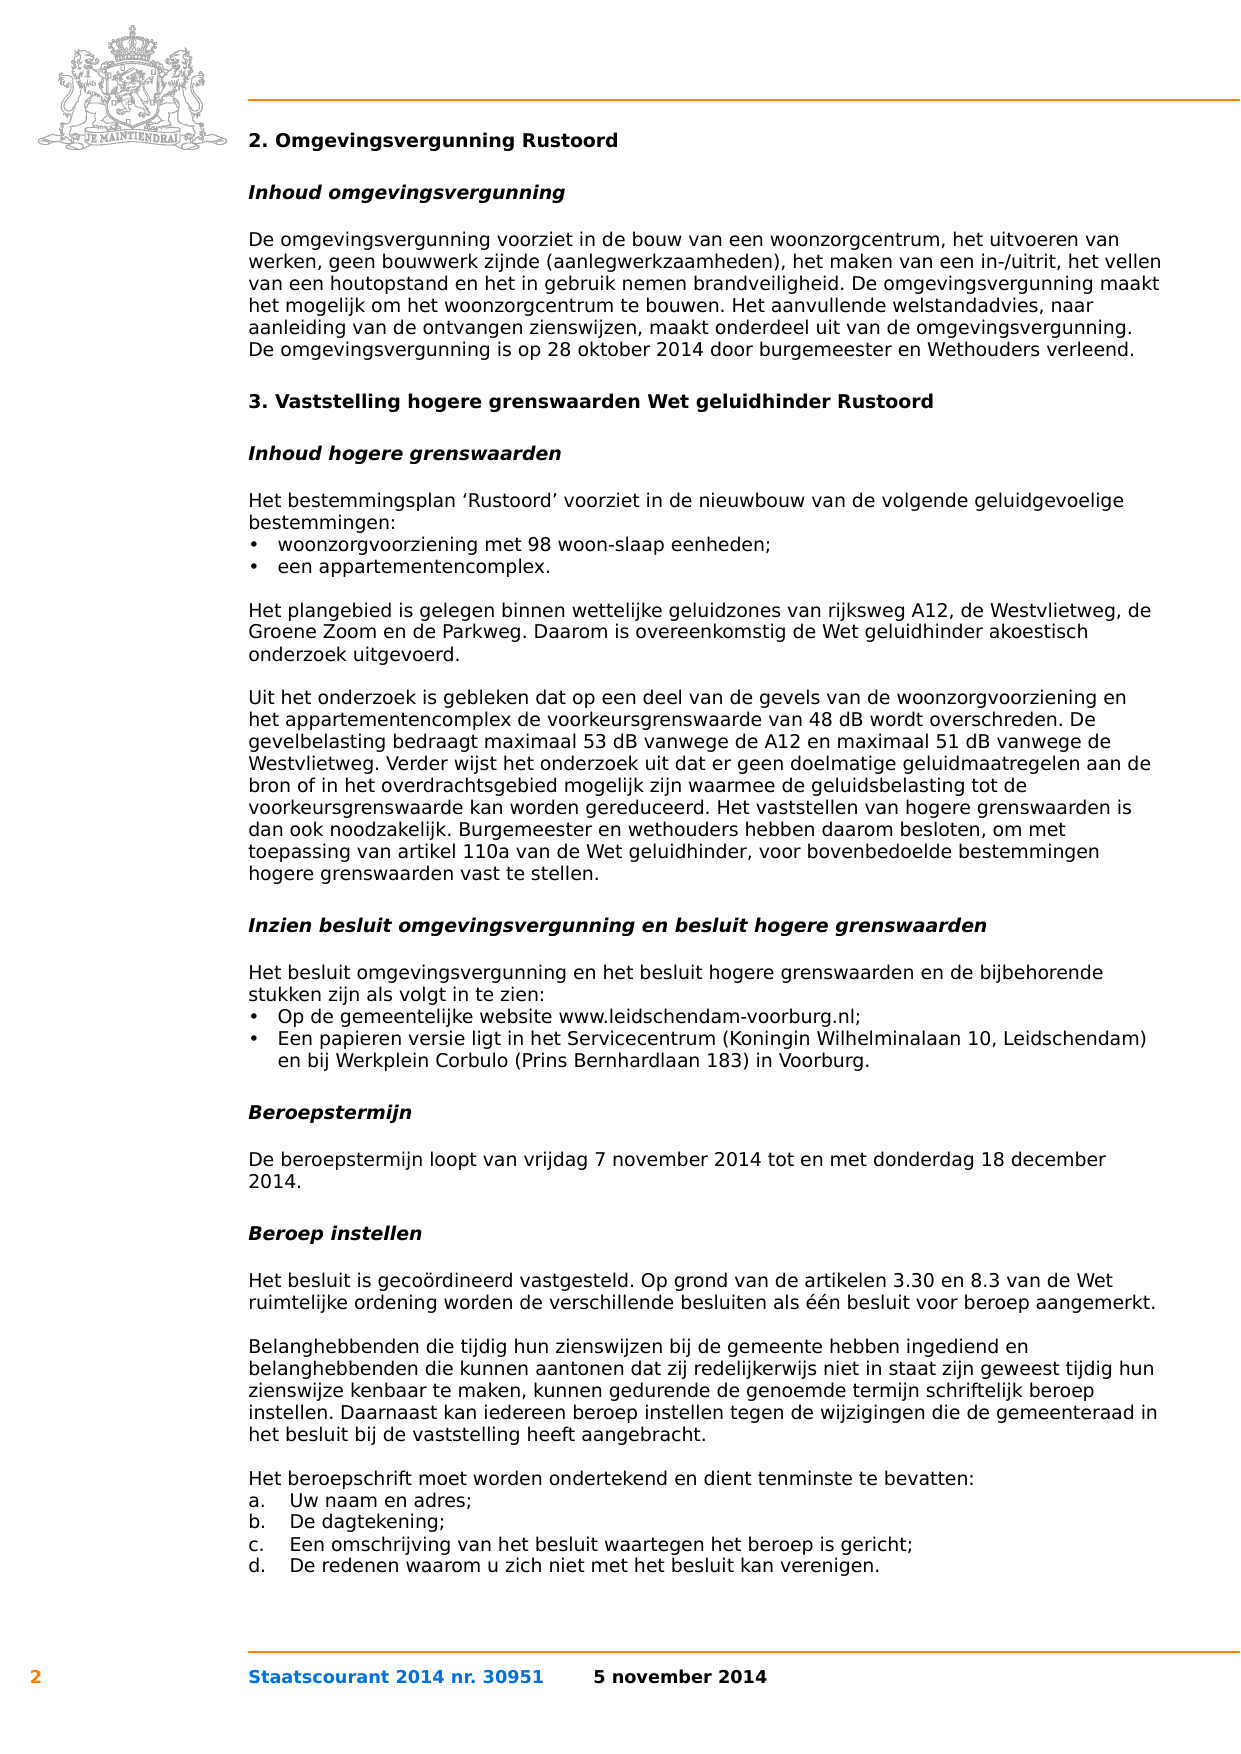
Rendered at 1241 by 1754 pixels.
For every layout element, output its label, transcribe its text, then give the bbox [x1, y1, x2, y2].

text Belanghebbenden die tijdig hun zienswijzen bij de gemeente hebben ingediend en belanghebbenden die kunnen aantonen dat zij redelijkerwijs niet in staat zijn geweest tijdig hun zienswijze kenbaar te maken, kunnen gedurende de genoemde termijn schriftelijk beroep instellen. Daarnaast kan iedereen beroep instellen tegen de wijzigingen die de gemeenteraad in het besluit bij de vaststelling heeft aangebracht. [248, 1336, 1163, 1446]
text a. Uw naam en adres; [248, 1489, 1163, 1511]
text • een appartementencomplex. [248, 556, 1163, 578]
text d. De redenen waarom u zich niet met het besluit kan verenigen. [248, 1555, 1163, 1577]
text De omgevingsvergunning voorziet in de bouw van een woonzorgcentrum, het uitvoeren van werken, geen bouwwerk zijnde (aanlegwerkzaamheden), het maken van een in-/uitrit, het vellen van een houtopstand en het in gebruik nemen brandveiligheid. De omgevingsvergunning maakt het mogelijk om het woonzorgcentrum te bouwen. Het aanvullende welstandadvies, naar aanleiding van de ontvangen zienswijzen, maakt onderdeel uit van de omgevingsvergunning. De omgevingsvergunning is op 28 oktober 2014 door burgemeester en Wethouders verleend. [248, 229, 1163, 361]
text • woonzorgvoorziening met 98 woon-slaap eenheden; [248, 534, 1163, 556]
subtitle Inhoud omgevingsvergunning [248, 182, 1163, 204]
text Het besluit omgevingsvergunning en het besluit hogere grenswaarden en de bijbehorende stukken zijn als volgt in te zien: [248, 962, 1163, 1006]
text c. Een omschrijving van het besluit waartegen het beroep is gericht; [248, 1533, 1163, 1555]
text Het beroepschrift moet worden ondertekend en dient tenminste te bevatten: [248, 1467, 1163, 1489]
picture [38, 25, 227, 150]
text b. De dagtekening; [248, 1511, 1163, 1533]
subtitle 3. Vaststelling hogere grenswaarden Wet geluidhinder Rustoord [248, 391, 1163, 413]
text Het bestemmingsplan ‘Rustoord’ voorziet in de nieuwbouw van de volgende geluidgevoelige bestemmingen: [248, 490, 1163, 534]
text Het besluit is gecoördineerd vastgesteld. Op grond van de artikelen 3.30 en 8.3 van de Wet ruimtelijke ordening worden de verschillende besluiten als één besluit voor beroep aangemerkt. [248, 1270, 1163, 1314]
subtitle Beroepstermijn [248, 1102, 1163, 1124]
subtitle 2. Omgevingsvergunning Rustoord [248, 130, 1163, 152]
text • Een papieren versie ligt in het Servicecentrum (Koningin Wilhelminalaan 10, Leidschendam) en bij Werkplein Corbulo (Prins Bernhardlaan 183) in Voorburg. [248, 1028, 1163, 1072]
subtitle Inhoud hogere grenswaarden [248, 443, 1163, 465]
subtitle Inzien besluit omgevingsvergunning en besluit hogere grenswaarden [248, 915, 1163, 937]
text Uit het onderzoek is gebleken dat op een deel van de gevels van de woonzorgvoorziening en het appartementencomplex de voorkeursgrenswaarde van 48 dB wordt overschreden. De gevelbelasting bedraagt maximaal 53 dB vanwege de A12 en maximaal 51 dB vanwege de Westvlietweg. Verder wijst het onderzoek uit dat er geen doelmatige geluidmaatregelen aan de bron of in het overdrachtsgebied mogelijk zijn waarmee de geluidsbelasting tot de voorkeursgrenswaarde kan worden gereduceerd. Het vaststellen van hogere grenswaarden is dan ook noodzakelijk. Burgemeester en wethouders hebben daarom besloten, om met toepassing van artikel 110a van de Wet geluidhinder, voor bovenbedoelde bestemmingen hogere grenswaarden vast te stellen. [248, 687, 1163, 885]
text • Op de gemeentelijke website www.leidschendam-voorburg.nl; [248, 1006, 1163, 1028]
text Het plangebied is gelegen binnen wettelijke geluidzones van rijksweg A12, de Westvlietweg, de Groene Zoom en de Parkweg. Daarom is overeenkomstig de Wet geluidhinder akoestisch onderzoek uitgevoerd. [248, 599, 1163, 665]
text De beroepstermijn loopt van vrijdag 7 november 2014 tot en met donderdag 18 december 2014. [248, 1149, 1163, 1193]
subtitle Beroep instellen [248, 1223, 1163, 1245]
